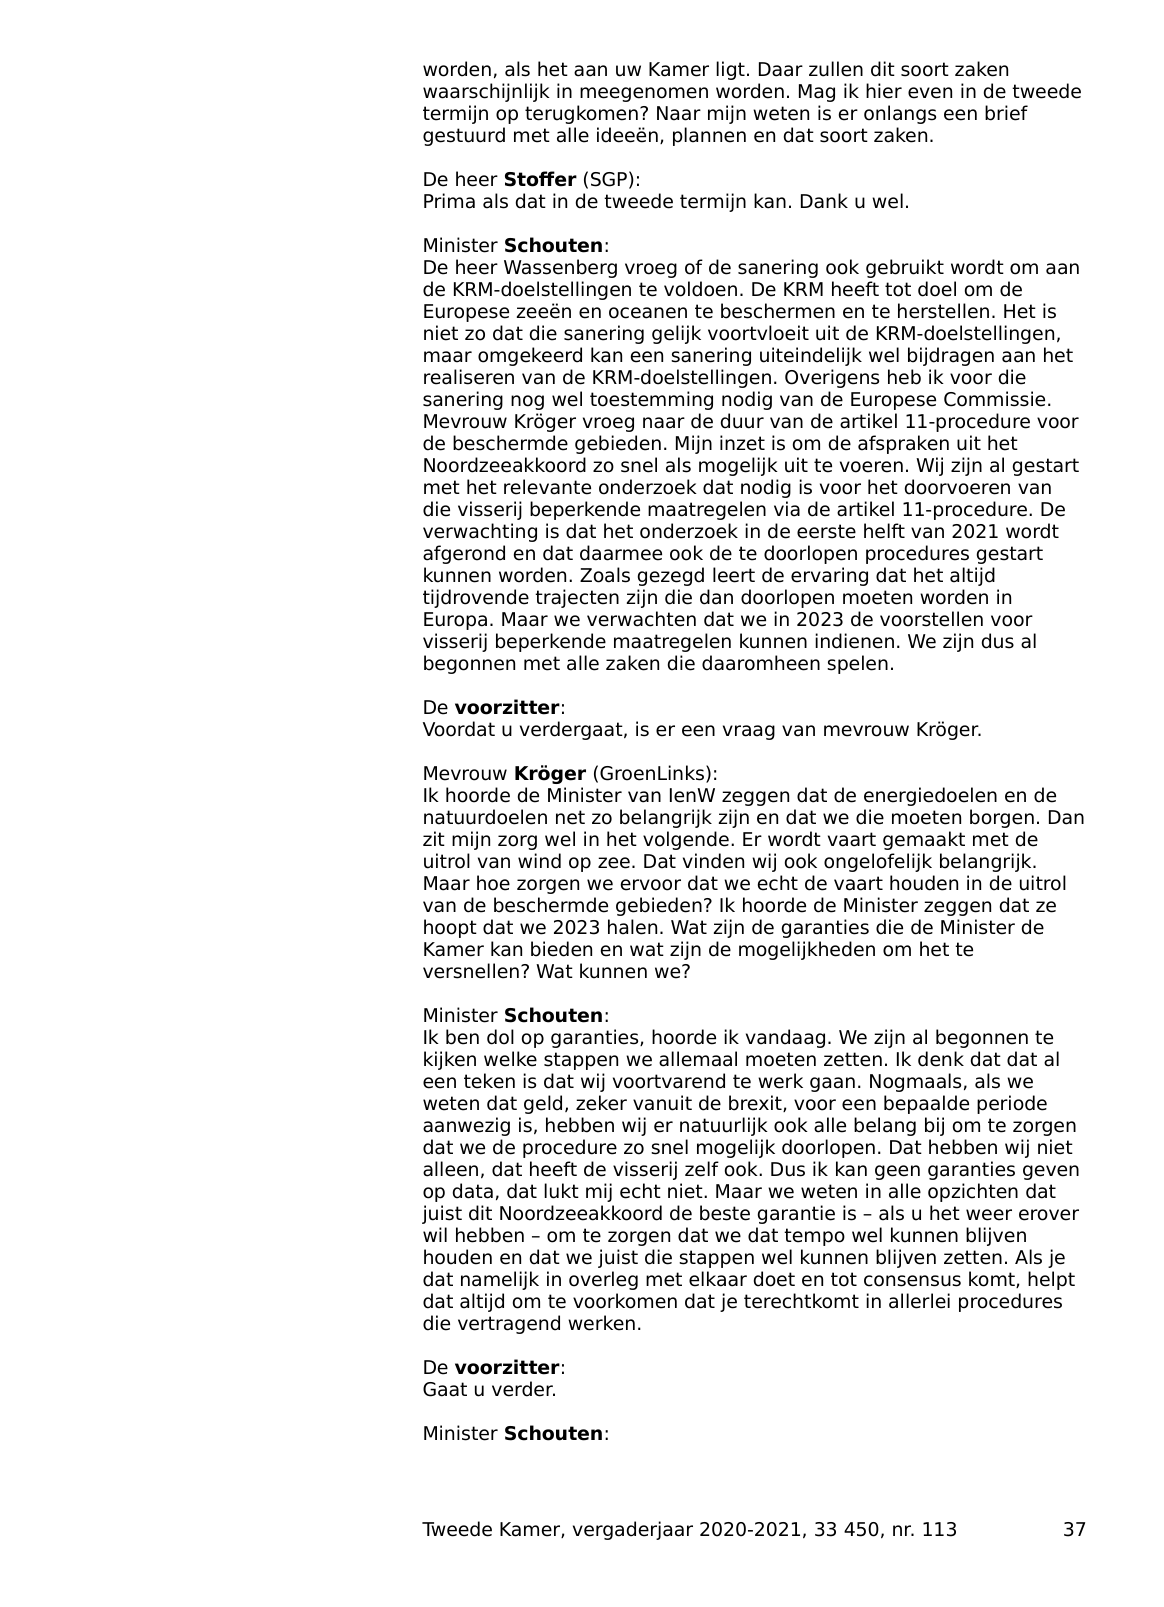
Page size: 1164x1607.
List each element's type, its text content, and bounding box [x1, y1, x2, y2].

text Ik hoorde de Minister van IenW zeggen dat de energiedoelen en de natuurdoelen net zo belangrijk zijn en dat we die moeten borgen. Dan zit mijn zorg wel in het volgende. Er wordt vaart gemaakt met de uitrol van wind op zee. Dat vinden wij ook ongelofelijk belangrijk. Maar hoe zorgen we ervoor dat we echt de vaart houden in de uitrol van de beschermde gebieden? Ik hoorde de Minister zeggen dat ze hoopt dat we 2023 halen. Wat zijn de garanties die de Minister de Kamer kan bieden en wat zijn de mogelijkheden om het te versnellen? Wat kunnen we? [422, 785, 1087, 983]
text Minister Schouten: [422, 1005, 1087, 1027]
text Gaat u verder. [422, 1379, 1087, 1401]
text Voordat u verdergaat, is er een vraag van mevrouw Kröger. [422, 719, 1087, 741]
text De voorzitter: [422, 1357, 1087, 1379]
text Minister Schouten: [422, 1423, 1087, 1445]
text Mevrouw Kröger vroeg naar de duur van de artikel 11-procedure voor de beschermde gebieden. Mijn inzet is om de afspraken uit het Noordzeeakkoord zo snel als mogelijk uit te voeren. Wij zijn al gestart met het relevante onderzoek dat nodig is voor het doorvoeren van die visserij beperkende maatregelen via de artikel 11-procedure. De verwachting is dat het onderzoek in de eerste helft van 2021 wordt afgerond en dat daarmee ook de te doorlopen procedures gestart kunnen worden. Zoals gezegd leert de ervaring dat het altijd tijdrovende trajecten zijn die dan doorlopen moeten worden in Europa. Maar we verwachten dat we in 2023 de voorstellen voor visserij beperkende maatregelen kunnen indienen. We zijn dus al begonnen met alle zaken die daaromheen spelen. [422, 411, 1087, 675]
text De voorzitter: [422, 697, 1087, 719]
text De heer Wassenberg vroeg of de sanering ook gebruikt wordt om aan de KRM-doelstellingen te voldoen. De KRM heeft tot doel om de Europese zeeën en oceanen te beschermen en te herstellen. Het is niet zo dat die sanering gelijk voortvloeit uit de KRM-doelstellingen, maar omgekeerd kan een sanering uiteindelijk wel bijdragen aan het realiseren van de KRM-doelstellingen. Overigens heb ik voor die sanering nog wel toestemming nodig van de Europese Commissie. [422, 257, 1087, 411]
text De heer Stoffer (SGP): [422, 169, 1087, 191]
text Ik ben dol op garanties, hoorde ik vandaag. We zijn al begonnen te kijken welke stappen we allemaal moeten zetten. Ik denk dat dat al een teken is dat wij voortvarend te werk gaan. Nogmaals, als we weten dat geld, zeker vanuit de brexit, voor een bepaalde periode aanwezig is, hebben wij er natuurlijk ook alle belang bij om te zorgen dat we de procedure zo snel mogelijk doorlopen. Dat hebben wij niet alleen, dat heeft de visserij zelf ook. Dus ik kan geen garanties geven op data, dat lukt mij echt niet. Maar we weten in alle opzichten dat juist dit Noordzeeakkoord de beste garantie is – als u het weer erover wil hebben – om te zorgen dat we dat tempo wel kunnen blijven houden en dat we juist die stappen wel kunnen blijven zetten. Als je dat namelijk in overleg met elkaar doet en tot consensus komt, helpt dat altijd om te voorkomen dat je terechtkomt in allerlei procedures die vertragend werken. [422, 1027, 1087, 1335]
text Prima als dat in de tweede termijn kan. Dank u wel. [422, 191, 1087, 213]
text Minister Schouten: [422, 235, 1087, 257]
text Mevrouw Kröger (GroenLinks): [422, 763, 1087, 785]
text worden, als het aan uw Kamer ligt. Daar zullen dit soort zaken waarschijnlijk in meegenomen worden. Mag ik hier even in de tweede termijn op terugkomen? Naar mijn weten is er onlangs een brief gestuurd met alle ideeën, plannen en dat soort zaken. [422, 59, 1087, 147]
